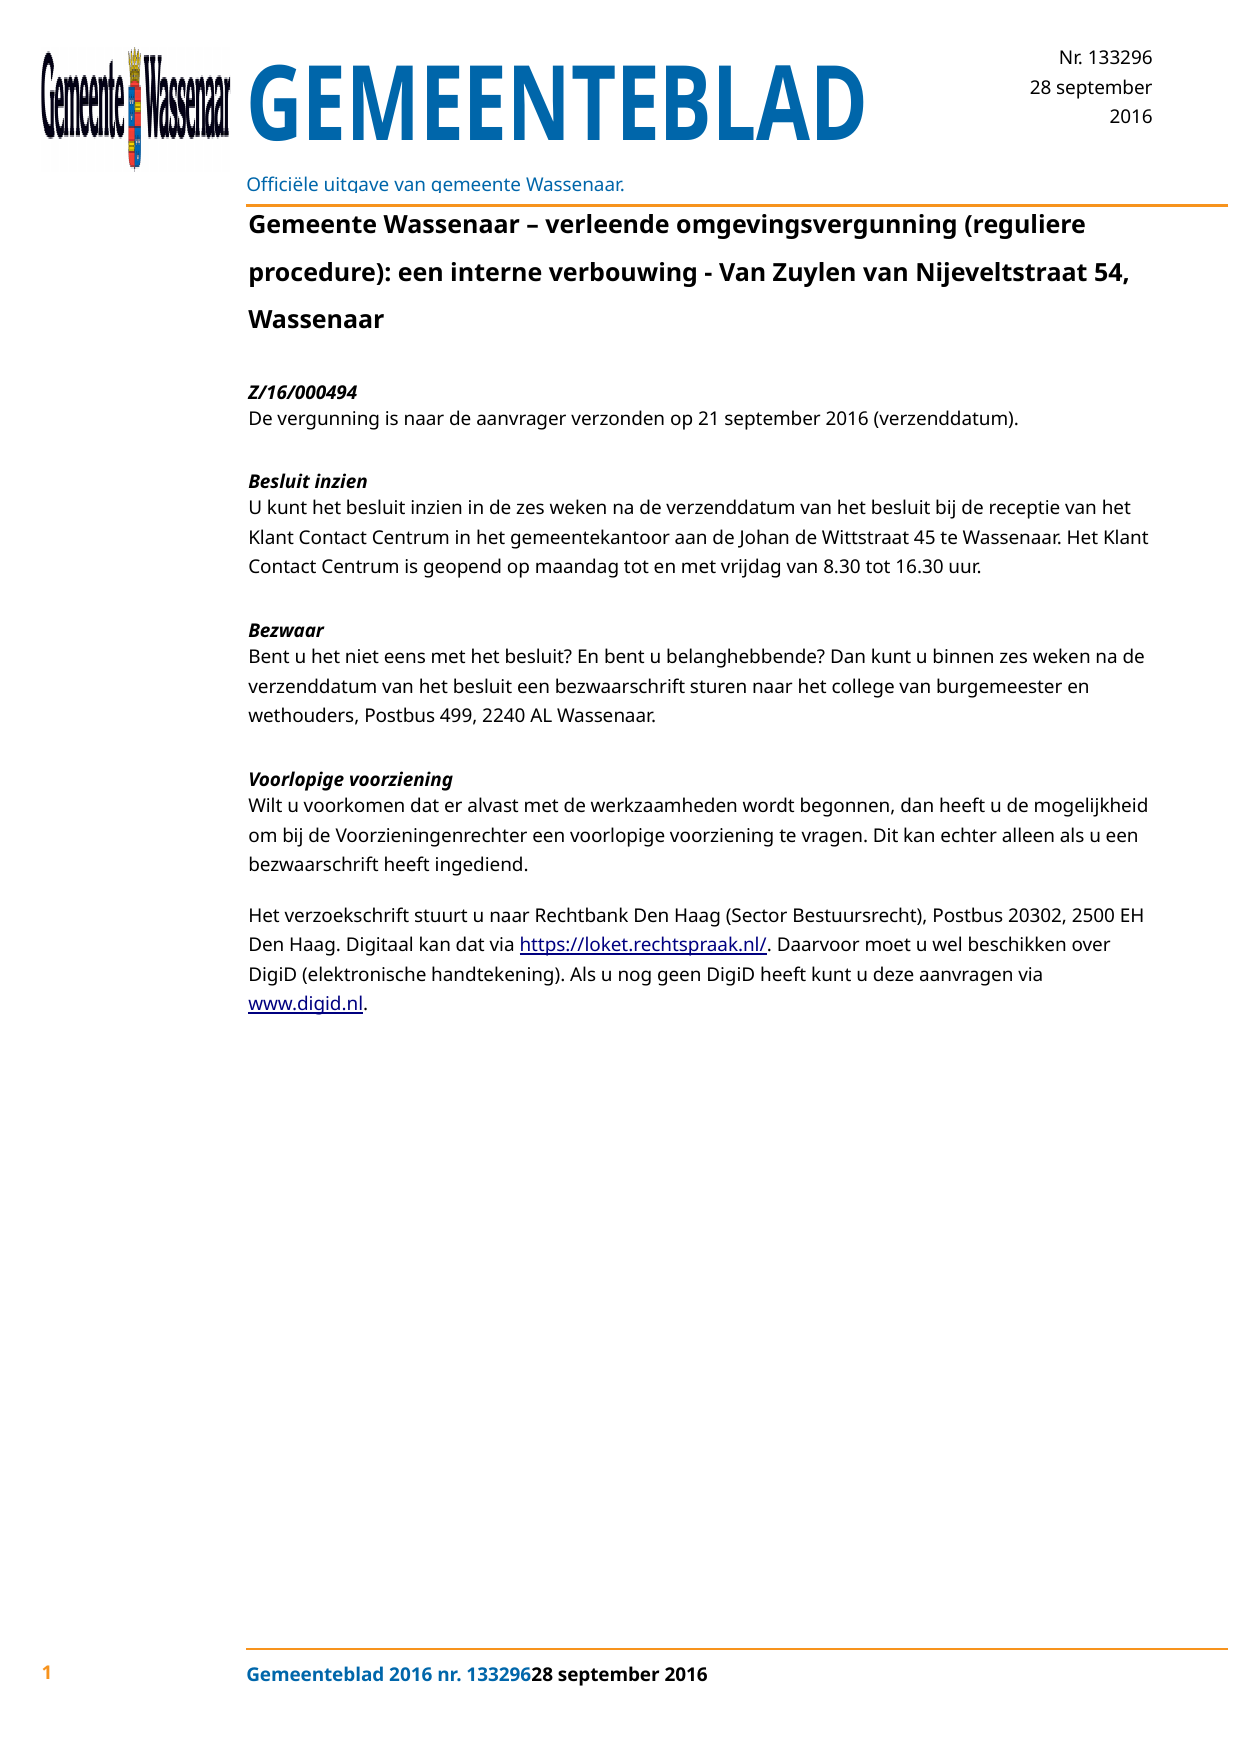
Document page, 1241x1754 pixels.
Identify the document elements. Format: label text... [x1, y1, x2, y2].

text Gemeente Wassenaar – verleende omgevingsvergunning (reguliere procedure): een interne verbouwing - Van Zuylen van Nijeveltstraat 54, Wassenaar [248, 207, 1152, 336]
text Besluit inzien [248, 469, 1152, 494]
picture [41, 47, 231, 172]
text Wilt u voorkomen dat er alvast met de werkzaamheden wordt begonnen, dan heeft u de mogelijkheid om bij de Voorzieningenrechter een voorlopige voorziening te vragen. Dit kan echter alleen als u een bezwaarschrift heeft ingediend. [248, 792, 1152, 877]
text De vergunning is naar de aanvrager verzonden op 21 september 2016 (verzenddatum). [248, 405, 1152, 431]
text Bent u het niet eens met het besluit? En bent u belanghebbende? Dan kunt u binnen zes weken na de verzenddatum van het besluit een bezwaarschrift sturen naar het college van burgemeester en wethouders, Postbus 499, 2240 AL Wassenaar. [248, 643, 1152, 728]
text U kunt het besluit inzien in de zes weken na de verzenddatum van het besluit bij de receptie van het Klant Contact Centrum in het gemeentekantoor aan de Johan de Wittstraat 45 te Wassenaar. Het Klant Contact Centrum is geopend op maandag tot en met vrijdag van 8.30 tot 16.30 uur. [248, 494, 1152, 579]
text Voorlopige voorziening [248, 766, 1152, 792]
text Bezwaar [248, 618, 1152, 643]
text Z/16/000494 [248, 379, 1152, 405]
text Het verzoekschrift stuurt u naar Rechtbank Den Haag (Sector Bestuursrecht), Postbus 20302, 2500 EH Den Haag. Digitaal kan dat via https://loket.rechtspraak.nl/. Daarvoor moet u wel beschikken over DigiD (elektronische handtekening). Als u nog geen DigiD heeft kunt u deze aanvragen via www.digid.nl. [248, 902, 1152, 1016]
